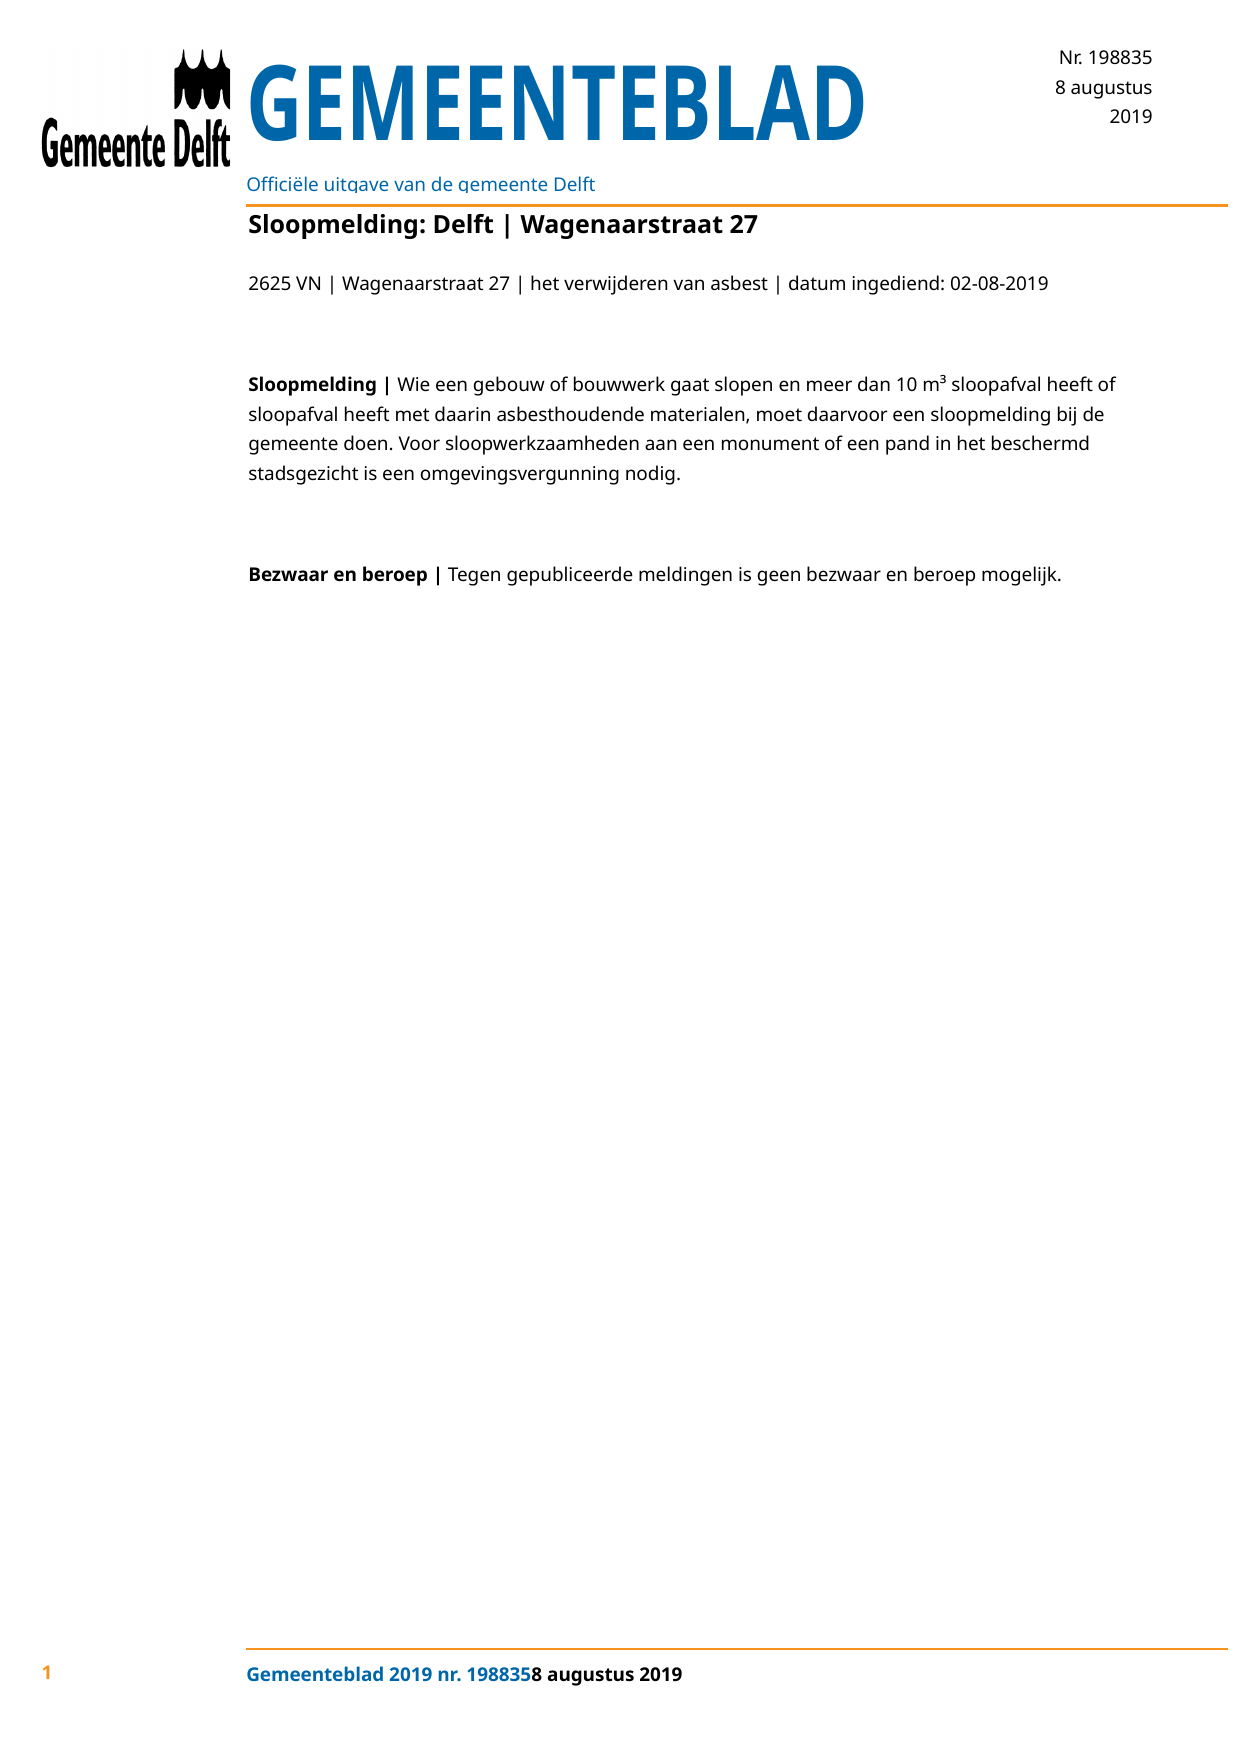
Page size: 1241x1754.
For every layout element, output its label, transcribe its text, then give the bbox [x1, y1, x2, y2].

picture [41, 47, 231, 172]
text Sloopmelding: Delft | Wagenaarstraat 27 [248, 207, 1152, 241]
text Sloopmelding | Wie een gebouw of bouwwerk gaat slopen en meer dan 10 m³ sloopafval heeft of sloopafval heeft met daarin asbesthoudende materialen, moet daarvoor een sloopmelding bij de gemeente doen. Voor sloopwerkzaamheden aan een monument of een pand in het beschermd stadsgezicht is een omgevingsvergunning nodig. [248, 371, 1152, 486]
text Bezwaar en beroep | Tegen gepubliceerde meldingen is geen bezwaar en beroep mogelijk. [248, 561, 1152, 586]
text 2625 VN | Wagenaarstraat 27 | het verwijderen van asbest | datum ingediend: 02-08-2019 [248, 270, 1152, 296]
